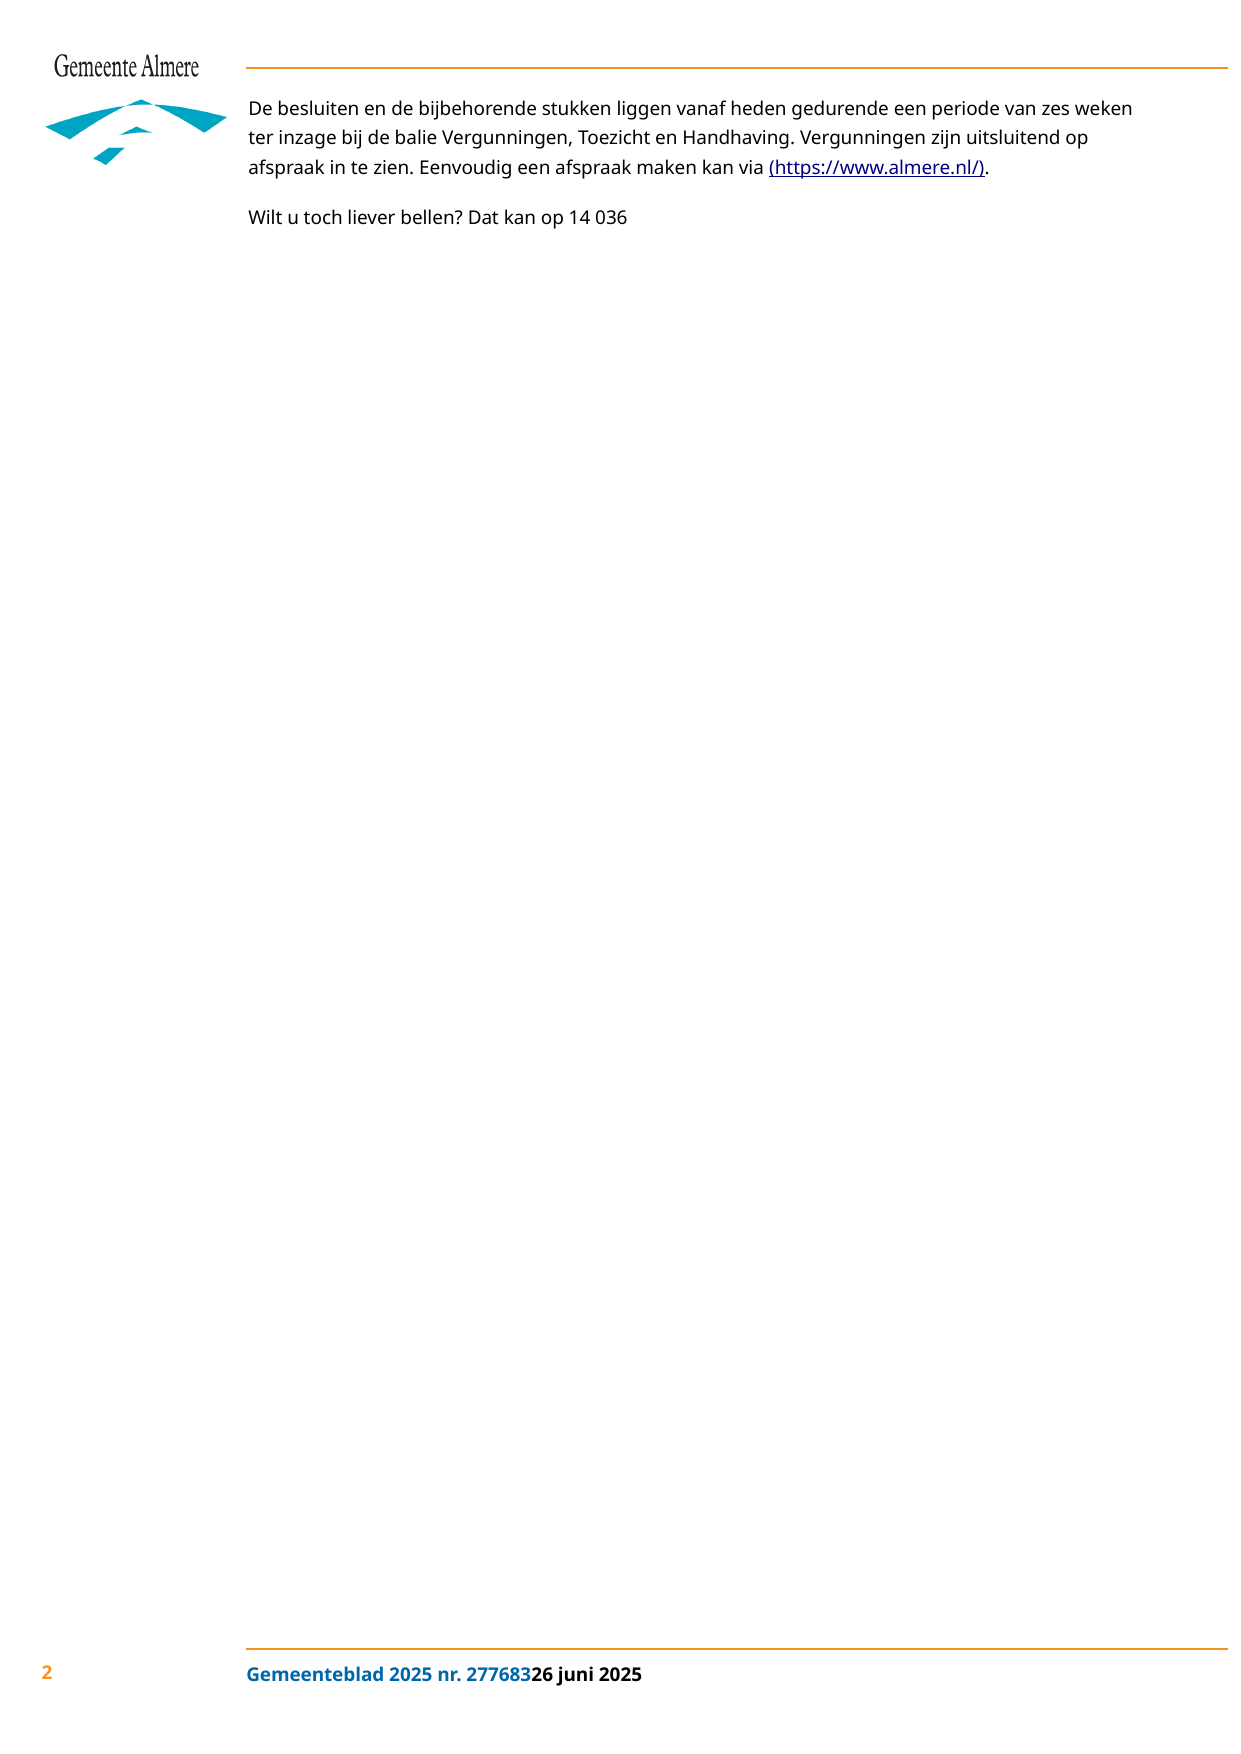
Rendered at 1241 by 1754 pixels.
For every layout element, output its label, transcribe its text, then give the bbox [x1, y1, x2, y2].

text De besluiten en de bijbehorende stukken liggen vanaf heden gedurende een periode van zes weken ter inzage bij de balie Vergunningen, Toezicht en Handhaving. Vergunningen zijn uitsluitend op afspraak in te zien. Eenvoudig een afspraak maken kan via (https://www.almere.nl/). [248, 95, 1152, 180]
picture [41, 47, 231, 172]
text Wilt u toch liever bellen? Dat kan op 14 036 [248, 204, 1152, 230]
